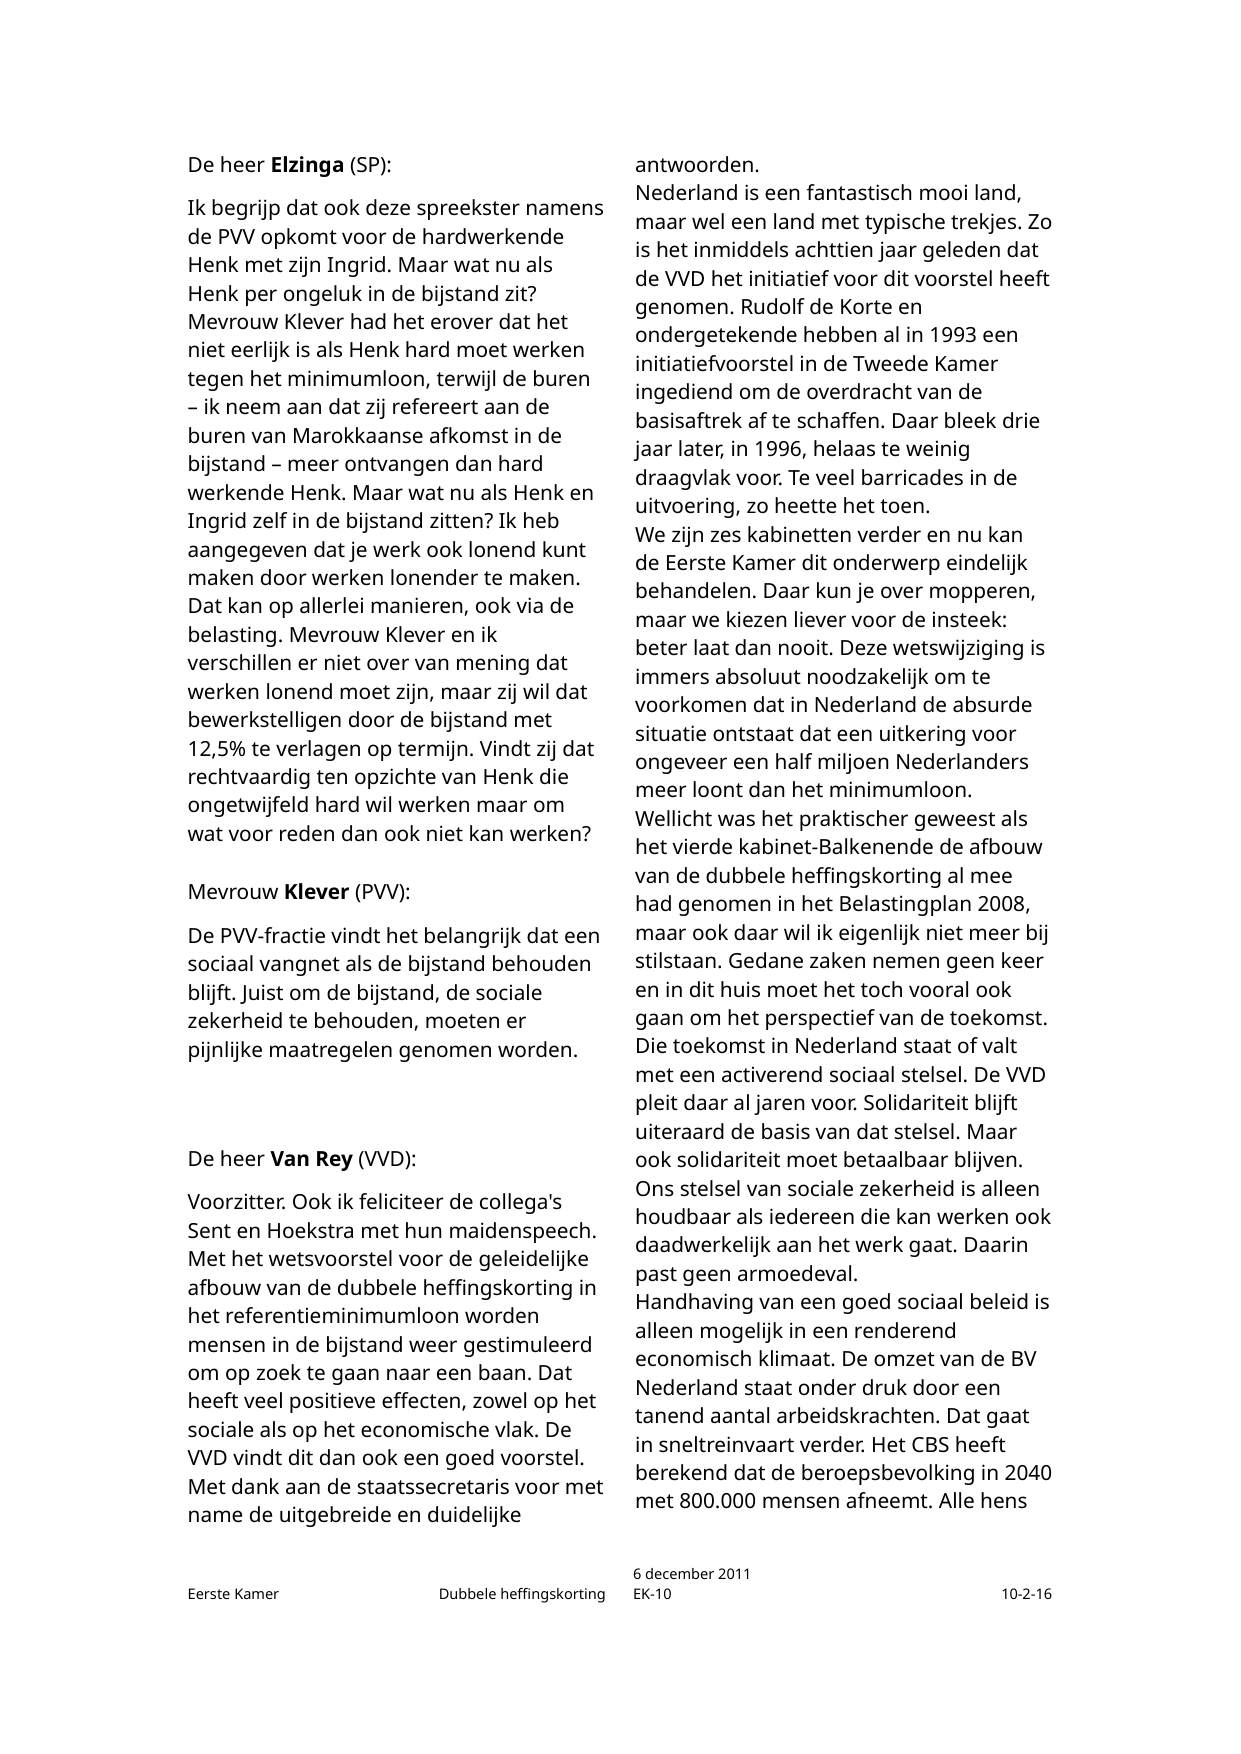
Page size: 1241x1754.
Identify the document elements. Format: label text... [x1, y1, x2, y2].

text Mevrouw Klever (PVV): [187, 877, 605, 906]
text Ik begrijp dat ook deze spreekster namens de PVV opkomt voor de hardwerkende Henk met zijn Ingrid. Maar wat nu als Henk per ongeluk in de bijstand zit? Mevrouw Klever had het erover dat het niet eerlijk is als Henk hard moet werken tegen het minimumloon, terwijl de buren – ik neem aan dat zij refereert aan de buren van Marokkaanse afkomst in de bijstand – meer ontvangen dan hard werkende Henk. Maar wat nu als Henk en Ingrid zelf in de bijstand zitten? Ik heb aangegeven dat je werk ook lonend kunt maken door werken lonender te maken. Dat kan op allerlei manieren, ook via de belasting. Mevrouw Klever en ik verschillen er niet over van mening dat werken lonend moet zijn, maar zij wil dat bewerkstelligen door de bijstand met 12,5% te verlagen op termijn. Vindt zij dat rechtvaardig ten opzichte van Henk die ongetwijfeld hard wil werken maar om wat voor reden dan ook niet kan werken? [187, 193, 605, 847]
text De PVV-fractie vindt het belangrijk dat een sociaal vangnet als de bijstand behouden blijft. Juist om de bijstand, de sociale zekerheid te behouden, moeten er pijnlijke maatregelen genomen worden. [187, 921, 605, 1063]
text Voorzitter. Ook ik feliciteer de collega's Sent en Hoekstra met hun maidenspeech. [187, 1187, 605, 1244]
text Die toekomst in Nederland staat of valt met een activerend sociaal stelsel. De VVD pleit daar al jaren voor. Solidariteit blijft uiteraard de basis van dat stelsel. Maar ook solidariteit moet betaalbaar blijven. Ons stelsel van sociale zekerheid is alleen houdbaar als iedereen die kan werken ook daadwerkelijk aan het werk gaat. Daarin past geen armoedeval. [635, 1032, 1053, 1287]
text Nederland is een fantastisch mooi land, maar wel een land met typische trekjes. Zo is het inmiddels achttien jaar geleden dat de VVD het initiatief voor dit voorstel heeft genomen. Rudolf de Korte en ondergetekende hebben al in 1993 een initiatiefvoorstel in de Tweede Kamer ingediend om de overdracht van de basisaftrek af te schaffen. Daar bleek drie jaar later, in 1996, helaas te weinig draagvlak voor. Te veel barricades in de uitvoering, zo heette het toen. [635, 178, 1053, 520]
text De heer Elzinga (SP): [187, 150, 605, 178]
text Handhaving van een goed sociaal beleid is alleen mogelijk in een renderend economisch klimaat. De omzet van de BV Nederland staat onder druk door een tanend aantal arbeidskrachten. Dat gaat in sneltreinvaart verder. Het CBS heeft berekend dat de beroepsbevolking in 2040 met 800.000 mensen afneemt. Alle hens [635, 1287, 1053, 1515]
text De heer Van Rey (VVD): [187, 1144, 605, 1172]
text We zijn zes kabinetten verder en nu kan de Eerste Kamer dit onderwerp eindelijk behandelen. Daar kun je over mopperen, maar we kiezen liever voor de insteek: beter laat dan nooit. Deze wetswijziging is immers absoluut noodzakelijk om te voorkomen dat in Nederland de absurde situatie ontstaat dat een uitkering voor ongeveer een half miljoen Nederlanders meer loont dan het minimumloon. Wellicht was het praktischer geweest als het vierde kabinet-Balkenende de afbouw van de dubbele heffingskorting al mee had genomen in het Belastingplan 2008, maar ook daar wil ik eigenlijk niet meer bij stilstaan. Gedane zaken nemen geen keer en in dit huis moet het toch vooral ook gaan om het perspectief van de toekomst. [635, 520, 1053, 1032]
text Met het wetsvoorstel voor de geleidelijke afbouw van de dubbele heffingskorting in het referentieminimumloon worden mensen in de bijstand weer gestimuleerd om op zoek te gaan naar een baan. Dat heeft veel positieve effecten, zowel op het sociale als op het economische vlak. De VVD vindt dit dan ook een goed voorstel. Met dank aan de staatssecretaris voor met name de uitgebreide en duidelijke [187, 1244, 605, 1529]
text antwoorden. [635, 150, 1053, 178]
text  [187, 1093, 605, 1122]
